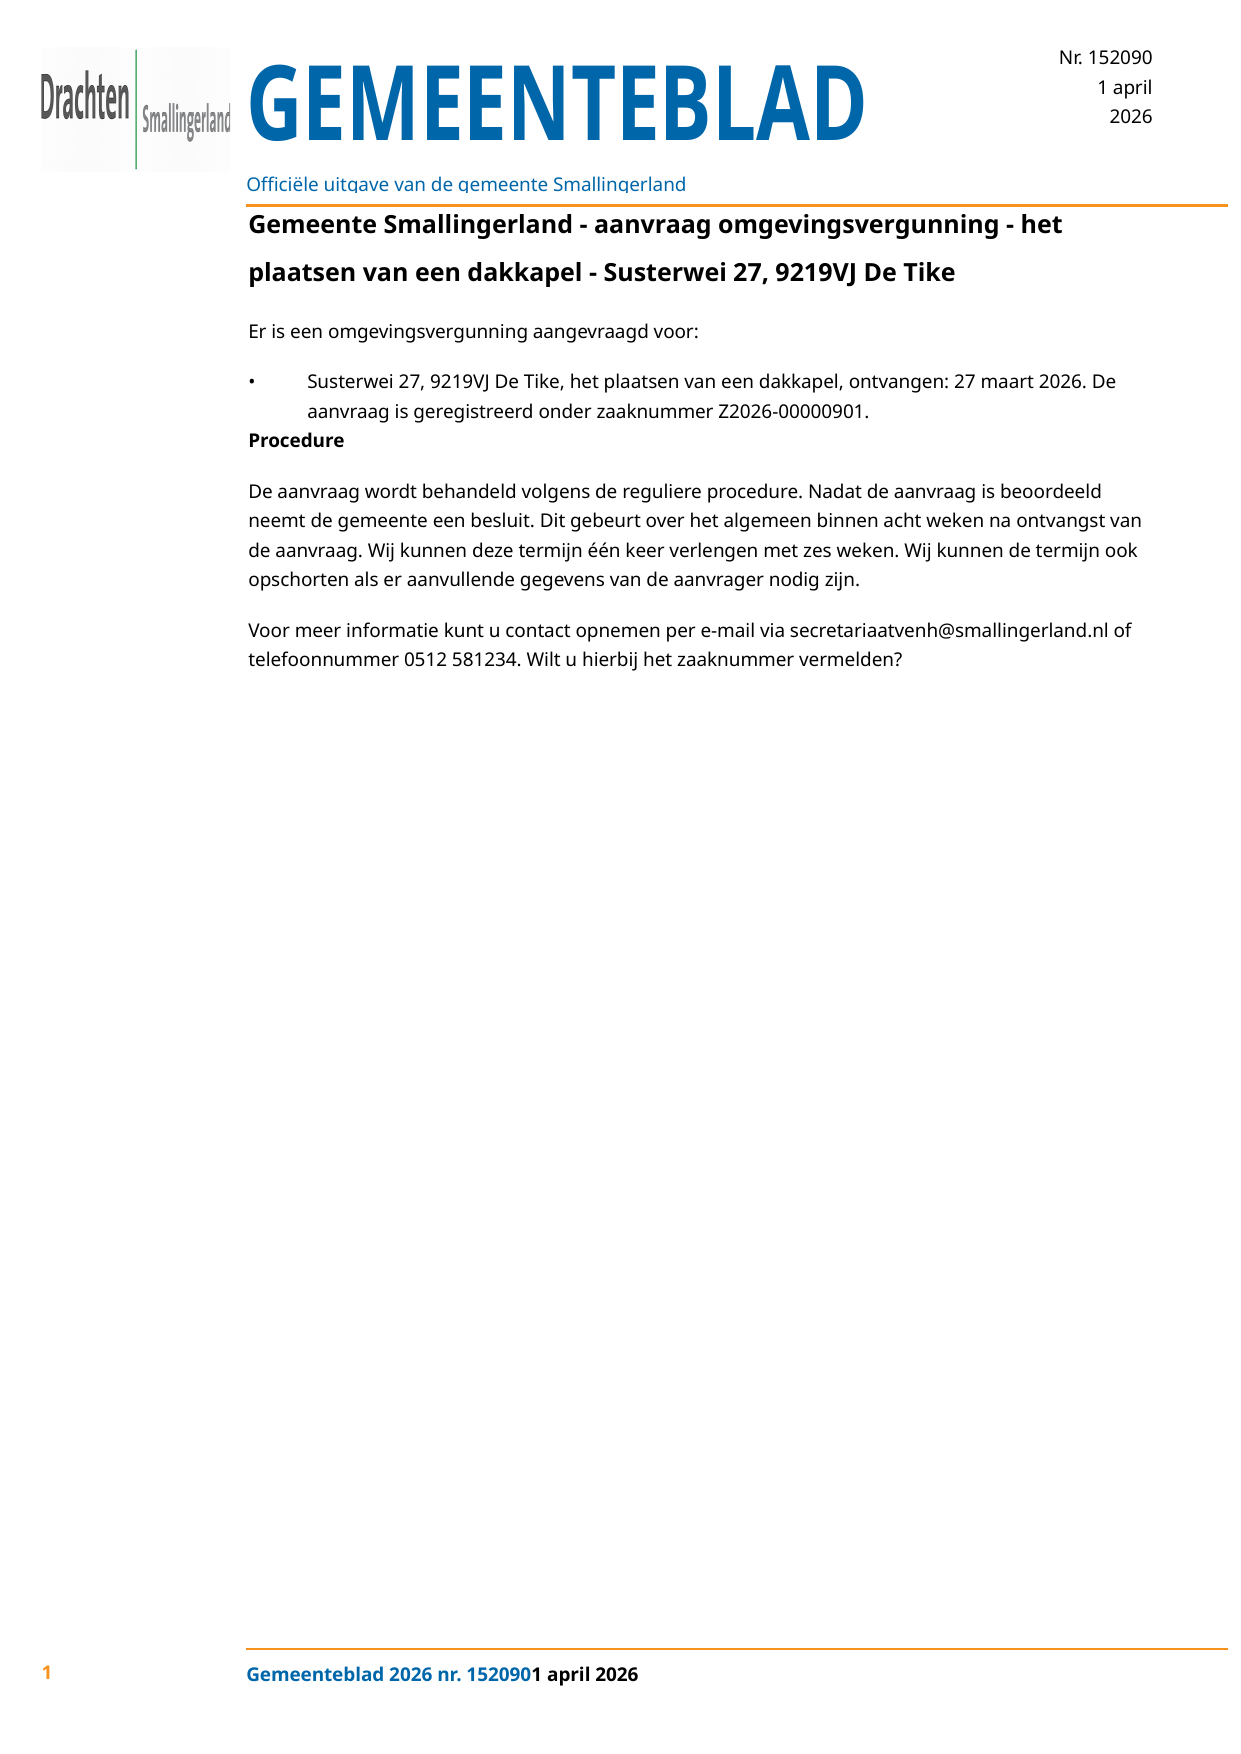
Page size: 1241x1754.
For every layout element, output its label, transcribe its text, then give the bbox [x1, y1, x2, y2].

text Procedure [248, 427, 1152, 453]
text De aanvraag wordt behandeld volgens de reguliere procedure. Nadat de aanvraag is beoordeeld neemt de gemeente een besluit. Dit gebeurt over het algemeen binnen acht weken na ontvangst van de aanvraag. Wij kunnen deze termijn één keer verlengen met zes weken. Wij kunnen de termijn ook opschorten als er aanvullende gegevens van de aanvrager nodig zijn. [248, 478, 1152, 592]
list Susterwei 27, 9219VJ De Tike, het plaatsen van een dakkapel, ontvangen: 27 maart 2026. De aanvraag is geregistreerd onder zaaknummer Z2026-00000901. [248, 368, 1152, 424]
text Er is een omgevingsvergunning aangevraagd voor: [248, 318, 1152, 344]
text Voor meer informatie kunt u contact opnemen per e-mail via secretariaatvenh@smallingerland.nl of telefoonnummer 0512 581234. Wilt u hierbij het zaaknummer vermelden? [248, 617, 1152, 672]
picture [41, 47, 231, 172]
text Gemeente Smallingerland - aanvraag omgevingsvergunning - het plaatsen van een dakkapel - Susterwei 27, 9219VJ De Tike [248, 207, 1152, 288]
